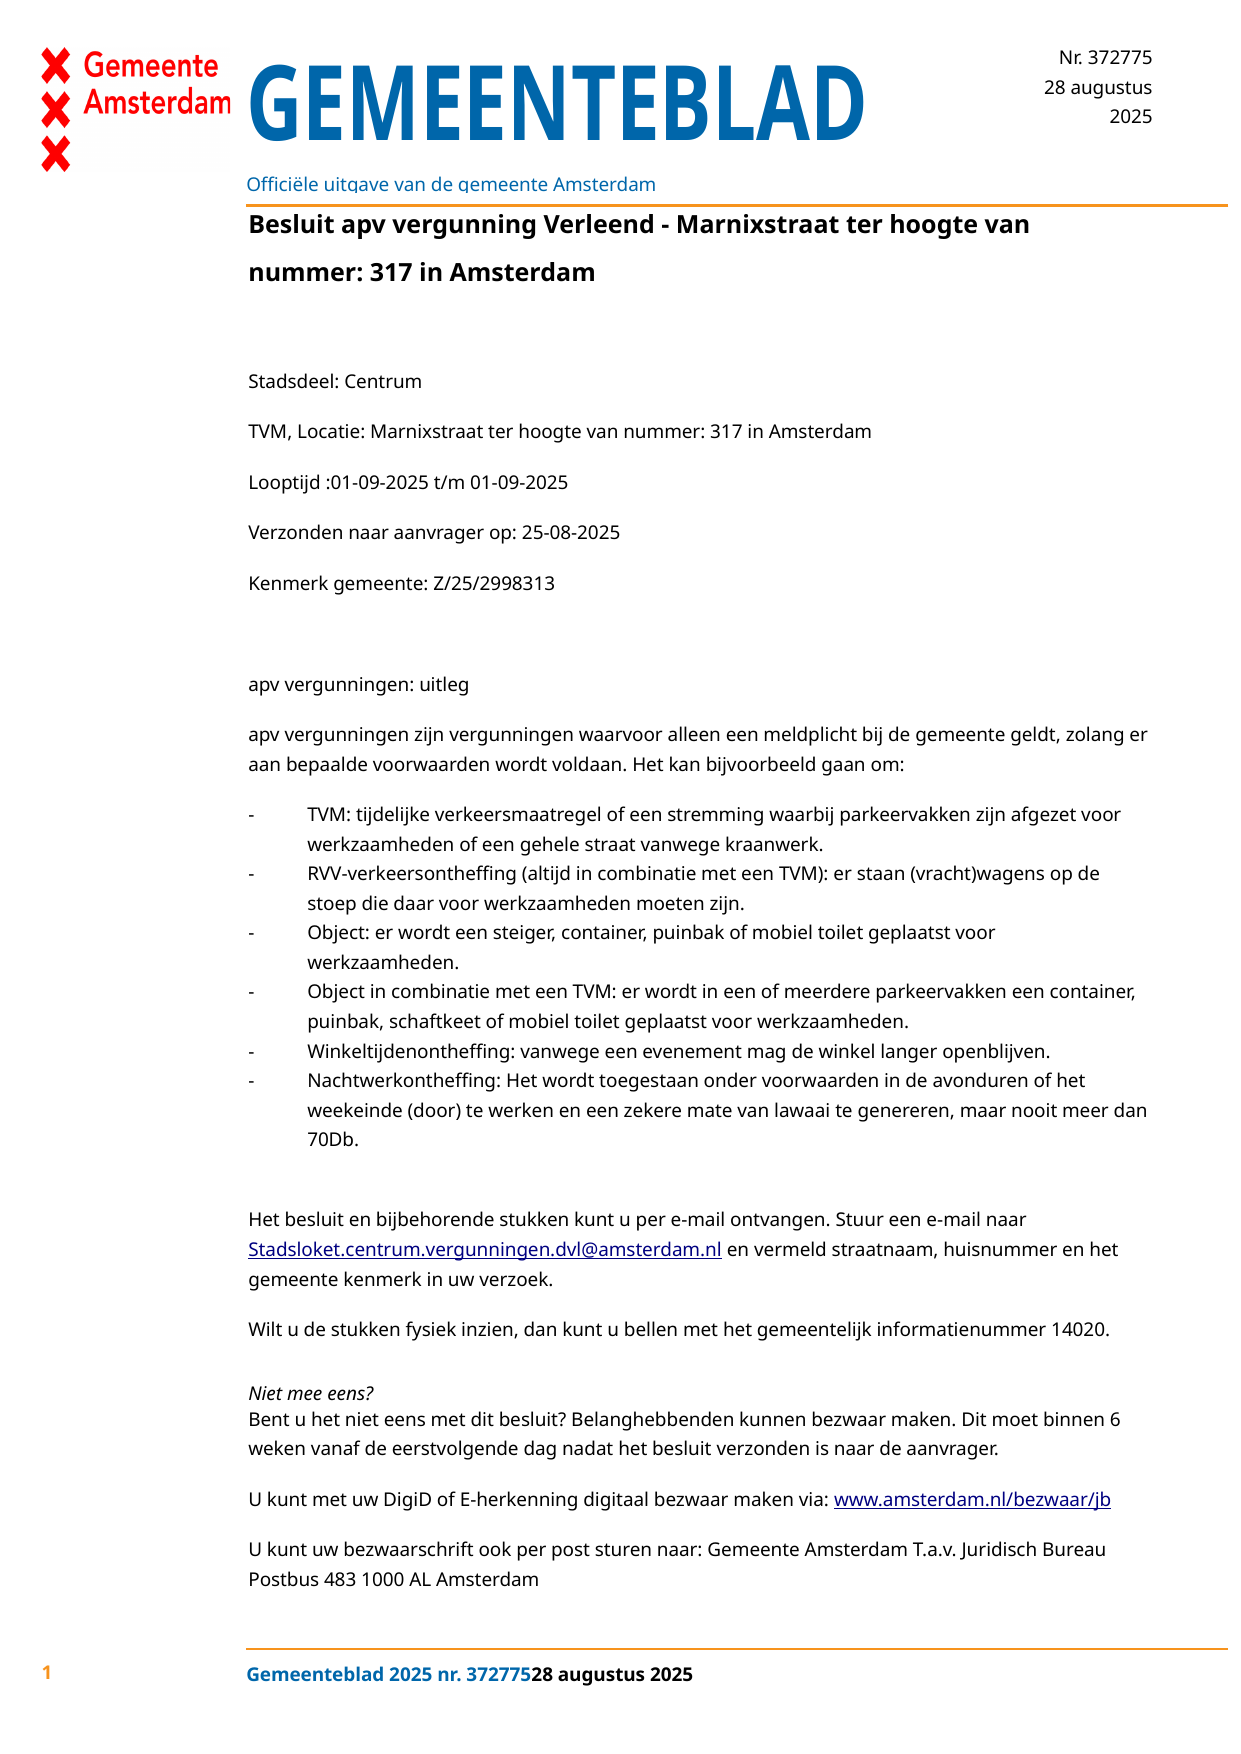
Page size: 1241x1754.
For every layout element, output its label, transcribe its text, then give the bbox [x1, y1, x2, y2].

list Object: er wordt een steiger, container, puinbak of mobiel toilet geplaatst voor werkzaamheden. [248, 919, 1152, 975]
text TVM, Locatie: Marnixstraat ter hoogte van nummer: 317 in Amsterdam [248, 419, 1152, 444]
list Winkeltijdenontheffing: vanwege een evenement mag de winkel langer openblijven. [248, 1038, 1152, 1064]
text Bent u het niet eens met dit besluit? Belanghebbenden kunnen bezwaar maken. Dit moet binnen 6 weken vanaf de eerstvolgende dag nadat het besluit verzonden is naar de aanvrager. [248, 1406, 1152, 1461]
text Het besluit en bijbehorende stukken kunt u per e-mail ontvangen. Stuur een e-mail naar Stadsloket.centrum.vergunningen.dvl@amsterdam.nl en vermeld straatnaam, huisnummer en het gemeente kenmerk in uw verzoek. [248, 1207, 1152, 1292]
list TVM: tijdelijke verkeersmaatregel of een stremming waarbij parkeervakken zijn afgezet voor werkzaamheden of een gehele straat vanwege kraanwerk. [248, 801, 1152, 857]
text Kenmerk gemeente: Z/25/2998313 [248, 570, 1152, 596]
text Stadsdeel: Centrum [248, 368, 1152, 394]
list Nachtwerkontheffing: Het wordt toegestaan onder voorwaarden in de avonduren of het weekeinde (door) te werken en een zekere mate van lawaai te genereren, maar nooit meer dan 70Db. [248, 1067, 1152, 1152]
text Verzonden naar aanvrager op: 25-08-2025 [248, 519, 1152, 545]
text U kunt uw bezwaarschrift ook per post sturen naar: Gemeente Amsterdam T.a.v. Juridisch Bureau Postbus 483 1000 AL Amsterdam [248, 1536, 1152, 1592]
text Besluit apv vergunning Verleend - Marnixstraat ter hoogte van nummer: 317 in Amsterdam [248, 207, 1152, 288]
list RVV-verkeersontheffing (altijd in combinatie met een TVM): er staan (vracht)wagens op de stoep die daar voor werkzaamheden moeten zijn. [248, 860, 1152, 916]
list Object in combinatie met een TVM: er wordt in een of meerdere parkeervakken een container, puinbak, schaftkeet of mobiel toilet geplaatst voor werkzaamheden. [248, 979, 1152, 1034]
text Wilt u de stukken fysiek inzien, dan kunt u bellen met het gemeentelijk informatienummer 14020. [248, 1316, 1152, 1342]
text apv vergunningen: uitleg [248, 671, 1152, 697]
picture [41, 47, 231, 172]
text apv vergunningen zijn vergunningen waarvoor alleen een meldplicht bij de gemeente geldt, zolang er aan bepaalde voorwaarden wordt voldaan. Het kan bijvoorbeeld gaan om: [248, 721, 1152, 777]
text U kunt met uw DigiD of E-herkenning digitaal bezwaar maken via: www.amsterdam.nl/bezwaar/jb [248, 1486, 1152, 1512]
text Looptijd :01-09-2025 t/m 01-09-2025 [248, 469, 1152, 495]
text Niet mee eens? [248, 1380, 1152, 1406]
